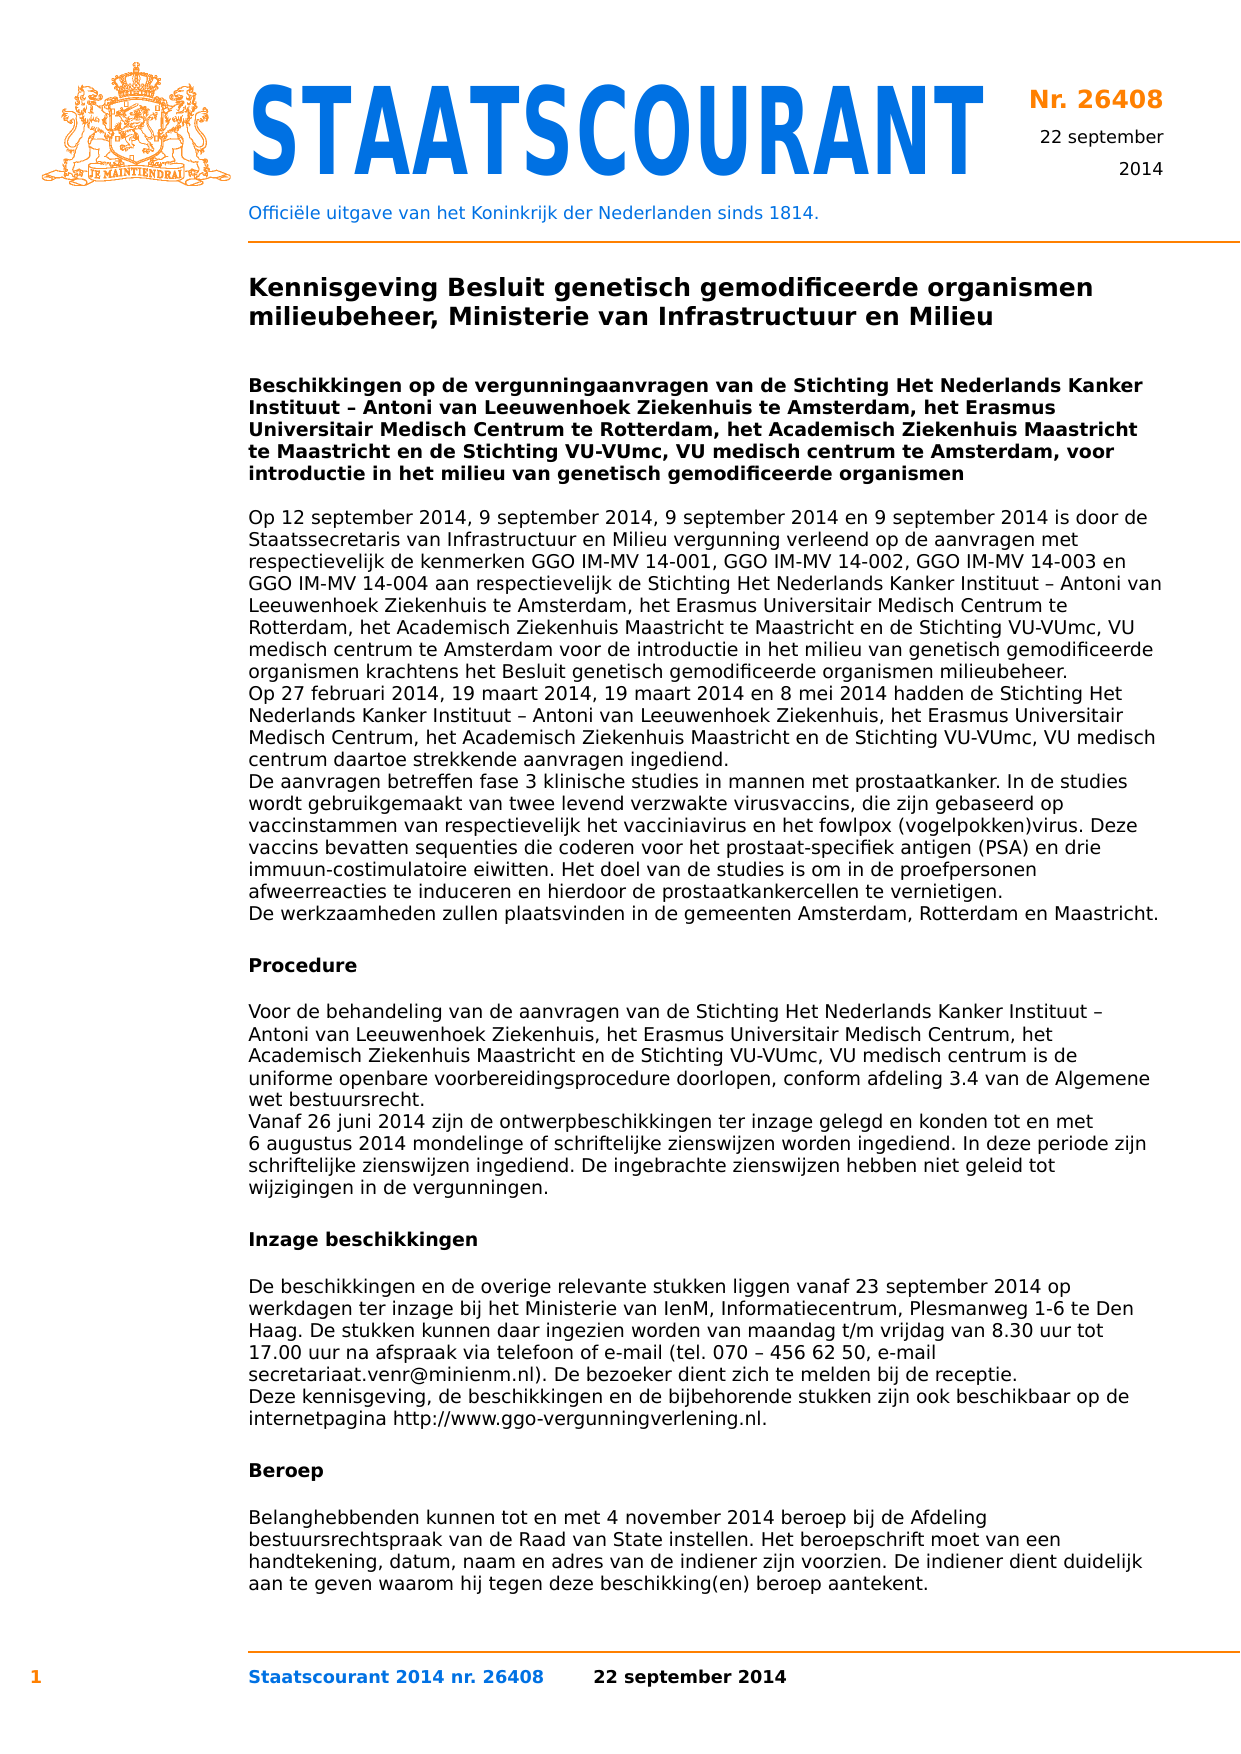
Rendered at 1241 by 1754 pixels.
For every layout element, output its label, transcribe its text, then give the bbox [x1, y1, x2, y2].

text Op 27 februari 2014, 19 maart 2014, 19 maart 2014 en 8 mei 2014 hadden de Stichting Het Nederlands Kanker Instituut – Antoni van Leeuwenhoek Ziekenhuis, het Erasmus Universitair Medisch Centrum, het Academisch Ziekenhuis Maastricht en de Stichting VU-VUmc, VU medisch centrum daartoe strekkende aanvragen ingediend. [248, 683, 1163, 771]
text Deze kennisgeving, de beschikkingen en de bijbehorende stukken zijn ook beschikbaar op de internetpagina http://www.ggo-vergunningverlening.nl. [248, 1386, 1163, 1430]
table_cell 22 september [998, 121, 1240, 153]
table_header [25, 62, 248, 241]
text Vanaf 26 juni 2014 zijn de ontwerpbeschikkingen ter inzage gelegd en konden tot en met 6 augustus 2014 mondelinge of schriftelijke zienswijzen worden ingediend. In deze periode zijn schriftelijke zienswijzen ingediend. De ingebrachte zienswijzen hebben niet geleid tot wijzigingen in de vergunningen. [248, 1111, 1163, 1199]
subtitle Procedure [248, 954, 1163, 976]
text De werkzaamheden zullen plaatsvinden in de gemeenten Amsterdam, Rotterdam en Maastricht. [248, 902, 1163, 924]
text Belanghebbenden kunnen tot en met 4 november 2014 beroep bij de Afdeling bestuursrechtspraak van de Raad van State instellen. Het beroepschrift moet van een handtekening, datum, naam en adres van de indiener zijn voorzien. De indiener dient duidelijk aan te geven waarom hij tegen deze beschikking(en) beroep aantekent. [248, 1507, 1163, 1595]
table_header STAATSCOURANT [248, 62, 998, 203]
text Op 12 september 2014, 9 september 2014, 9 september 2014 en 9 september 2014 is door de Staatssecretaris van Infrastructuur en Milieu vergunning verleend op de aanvragen met respectievelijk de kenmerken GGO IM-MV 14-001, GGO IM-MV 14-002, GGO IM-MV 14-003 en GGO IM-MV 14-004 aan respectievelijk de Stichting Het Nederlands Kanker Instituut – Antoni van Leeuwenhoek Ziekenhuis te Amsterdam, het Erasmus Universitair Medisch Centrum te Rotterdam, het Academisch Ziekenhuis Maastricht te Maastricht en de Stichting VU-VUmc, VU medisch centrum te Amsterdam voor de introductie in het milieu van genetisch gemodificeerde organismen krachtens het Besluit genetisch gemodificeerde organismen milieubeheer. [248, 507, 1163, 683]
subtitle Kennisgeving Besluit genetisch gemodificeerde organismen milieubeheer, Ministerie van Infrastructuur en Milieu [248, 273, 1163, 331]
table_cell Officiële uitgave van het Koninkrijk der Nederlanden sinds 1814. [248, 203, 1240, 241]
picture [41, 62, 231, 186]
table_header Nr. 26408 [998, 62, 1240, 121]
text De beschikkingen en de overige relevante stukken liggen vanaf 23 september 2014 op werkdagen ter inzage bij het Ministerie van IenM, Informatiecentrum, Plesmanweg 1-6 te Den Haag. De stukken kunnen daar ingezien worden van maandag t/m vrijdag van 8.30 uur tot 17.00 uur na afspraak via telefoon of e-mail (tel. 070 – 456 62 50, e-mail secretariaat.venr@minienm.nl). De bezoeker dient zich te melden bij de receptie. [248, 1276, 1163, 1386]
text Beschikkingen op de vergunningaanvragen van de Stichting Het Nederlands Kanker Instituut – Antoni van Leeuwenhoek Ziekenhuis te Amsterdam, het Erasmus Universitair Medisch Centrum te Rotterdam, het Academisch Ziekenhuis Maastricht te Maastricht en de Stichting VU-VUmc, VU medisch centrum te Amsterdam, voor introductie in het milieu van genetisch gemodificeerde organismen [248, 375, 1163, 485]
text De aanvragen betreffen fase 3 klinische studies in mannen met prostaatkanker. In de studies wordt gebruikgemaakt van twee levend verzwakte virusvaccins, die zijn gebaseerd op vaccinstammen van respectievelijk het vacciniavirus en het fowlpox (vogelpokken)virus. Deze vaccins bevatten sequenties die coderen voor het prostaat-specifiek antigen (PSA) en drie immuun-costimulatoire eiwitten. Het doel van de studies is om in de proefpersonen afweerreacties te induceren en hierdoor de prostaatkankercellen te vernietigen. [248, 771, 1163, 902]
subtitle Beroep [248, 1460, 1163, 1482]
table_cell 2014 [998, 153, 1240, 203]
text Voor de behandeling van de aanvragen van de Stichting Het Nederlands Kanker Instituut – Antoni van Leeuwenhoek Ziekenhuis, het Erasmus Universitair Medisch Centrum, het Academisch Ziekenhuis Maastricht en de Stichting VU-VUmc, VU medisch centrum is de uniforme openbare voorbereidingsprocedure doorlopen, conform afdeling 3.4 van de Algemene wet bestuursrecht. [248, 1001, 1163, 1111]
subtitle Inzage beschikkingen [248, 1229, 1163, 1251]
